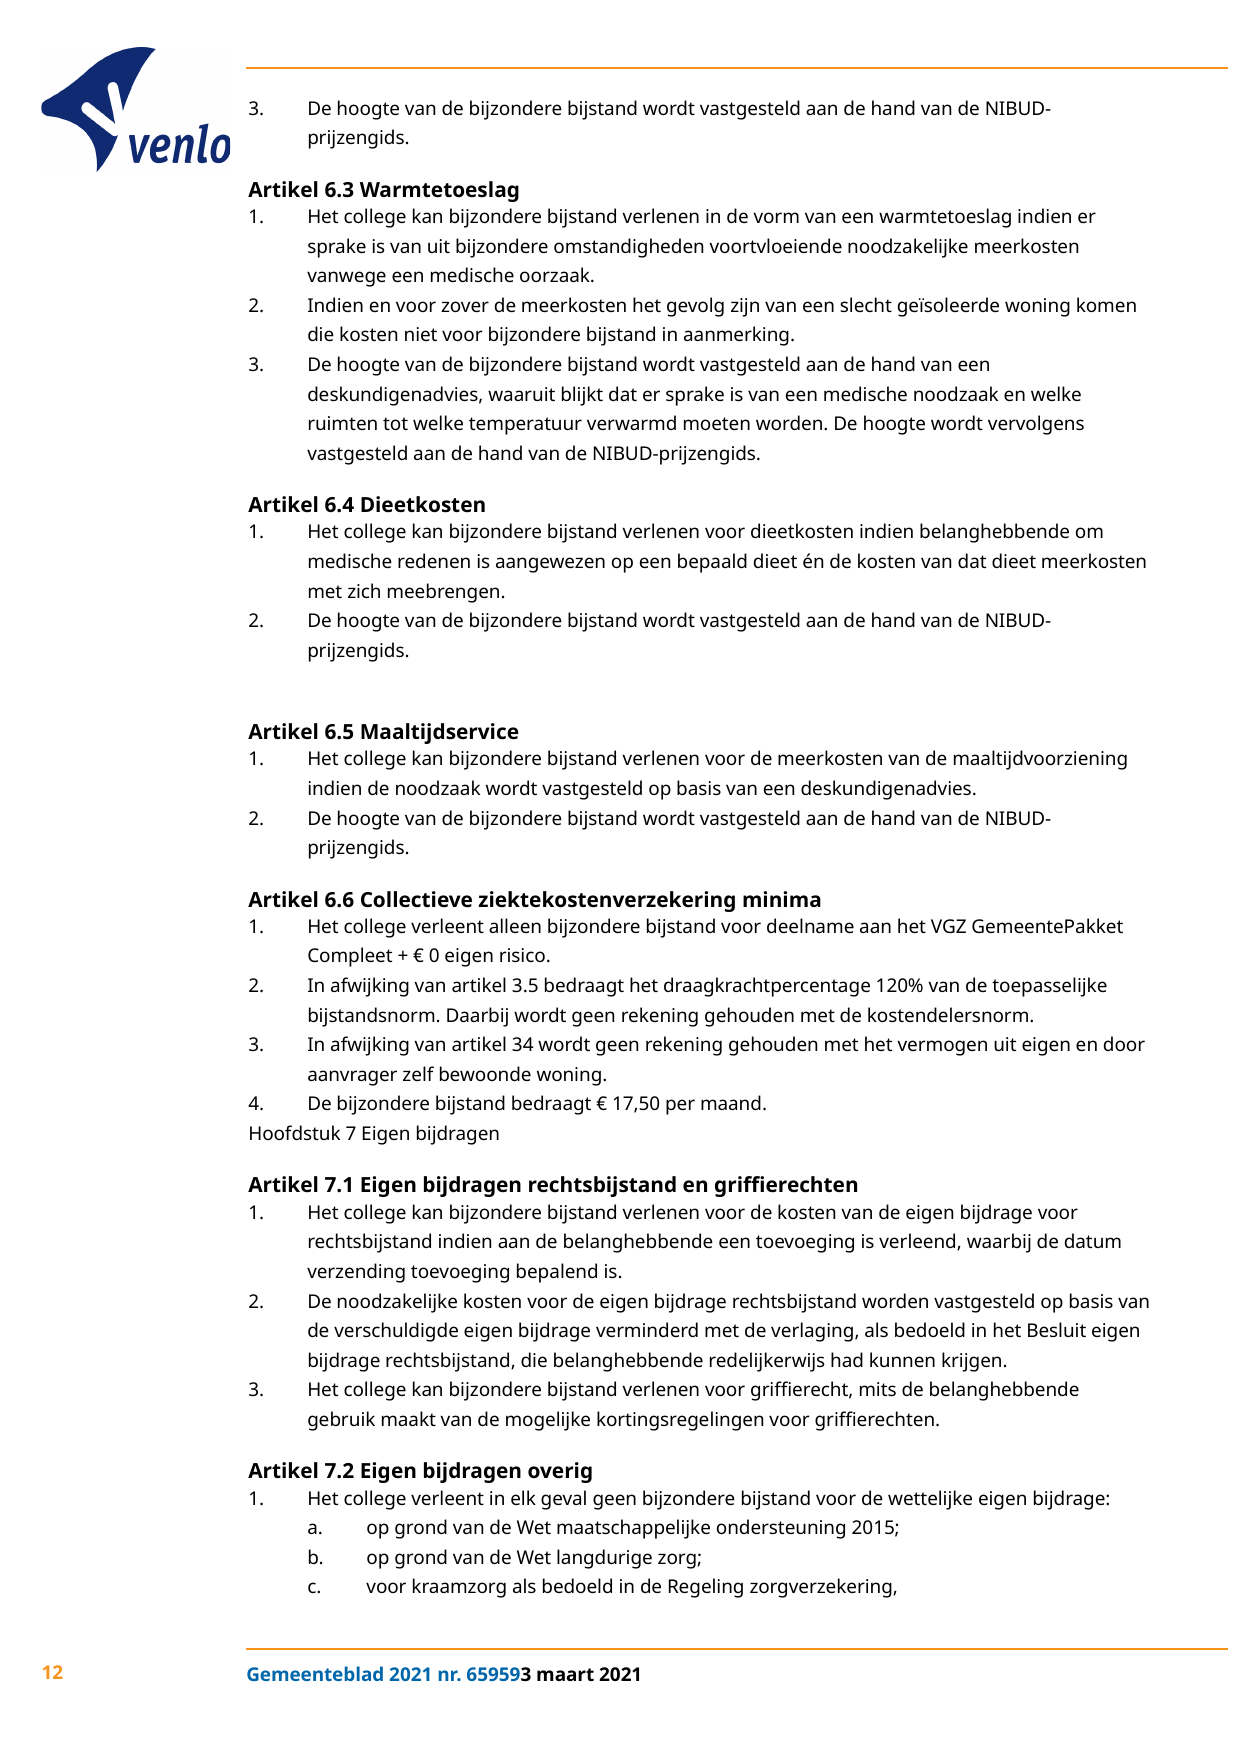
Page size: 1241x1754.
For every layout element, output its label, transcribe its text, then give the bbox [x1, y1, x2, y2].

list De hoogte van de bijzondere bijstand wordt vastgesteld aan de hand van de NIBUD-prijzengids. [248, 805, 1152, 860]
text Artikel 6.4 Dieetkosten [248, 490, 1152, 519]
list Het college kan bijzondere bijstand verlenen voor de kosten van de eigen bijdrage voor rechtsbijstand indien aan de belanghebbende een toevoeging is verleend, waarbij de datum verzending toevoeging bepalend is. [248, 1199, 1152, 1284]
list De hoogte van de bijzondere bijstand wordt vastgesteld aan de hand van de NIBUD-prijzengids. [248, 607, 1152, 663]
text Artikel 6.3 Warmtetoeslag [248, 175, 1152, 203]
list De noodzakelijke kosten voor de eigen bijdrage rechtsbijstand worden vastgesteld op basis van de verschuldigde eigen bijdrage verminderd met de verlaging, als bedoeld in het Besluit eigen bijdrage rechtsbijstand, die belanghebbende redelijkerwijs had kunnen krijgen. [248, 1288, 1152, 1373]
text Artikel 6.6 Collectieve ziektekostenverzekering minima [248, 885, 1152, 913]
list Het college kan bijzondere bijstand verlenen voor dieetkosten indien belanghebbende om medische redenen is aangewezen op een bepaald dieet én de kosten van dat dieet meerkosten met zich meebrengen. [248, 519, 1152, 604]
list In afwijking van artikel 34 wordt geen rekening gehouden met het vermogen uit eigen en door aanvrager zelf bewoonde woning. [248, 1031, 1152, 1087]
list voor kraamzorg als bedoeld in de Regeling zorgverzekering, [307, 1574, 1152, 1599]
text Artikel 7.2 Eigen bijdragen overig [248, 1457, 1152, 1485]
picture [41, 47, 231, 172]
text Artikel 6.5 Maaltijdservice [248, 717, 1152, 746]
list Het college kan bijzondere bijstand verlenen in de vorm van een warmtetoeslag indien er sprake is van uit bijzondere omstandigheden voortvloeiende noodzakelijke meerkosten vanwege een medische oorzaak. [248, 203, 1152, 288]
list Het college verleent in elk geval geen bijzondere bijstand voor de wettelijke eigen bijdrage: [248, 1485, 1152, 1511]
list Het college kan bijzondere bijstand verlenen voor griffierecht, mits de belanghebbende gebruik maakt van de mogelijke kortingsregelingen voor griffierechten. [248, 1377, 1152, 1432]
list De hoogte van de bijzondere bijstand wordt vastgesteld aan de hand van de NIBUD-prijzengids. [248, 95, 1152, 150]
list op grond van de Wet maatschappelijke ondersteuning 2015; [307, 1514, 1152, 1540]
list De bijzondere bijstand bedraagt € 17,50 per maand. [248, 1091, 1152, 1116]
text Artikel 7.1 Eigen bijdragen rechtsbijstand en griffierechten [248, 1171, 1152, 1199]
list De hoogte van de bijzondere bijstand wordt vastgesteld aan de hand van een deskundigenadvies, waaruit blijkt dat er sprake is van een medische noodzaak en welke ruimten tot welke temperatuur verwarmd moeten worden. De hoogte wordt vervolgens vastgesteld aan de hand van de NIBUD-prijzengids. [248, 351, 1152, 466]
list Het college verleent alleen bijzondere bijstand voor deelname aan het VGZ GemeentePakket Compleet + € 0 eigen risico. [248, 913, 1152, 968]
text Hoofdstuk 7 Eigen bijdragen [248, 1120, 1152, 1146]
list Indien en voor zover de meerkosten het gevolg zijn van een slecht geïsoleerde woning komen die kosten niet voor bijzondere bijstand in aanmerking. [248, 292, 1152, 347]
list op grond van de Wet langdurige zorg; [307, 1544, 1152, 1570]
list In afwijking van artikel 3.5 bedraagt het draagkrachtpercentage 120% van de toepasselijke bijstandsnorm. Daarbij wordt geen rekening gehouden met de kostendelersnorm. [248, 972, 1152, 1028]
list Het college kan bijzondere bijstand verlenen voor de meerkosten van de maaltijdvoorziening indien de noodzaak wordt vastgesteld op basis van een deskundigenadvies. [248, 746, 1152, 801]
